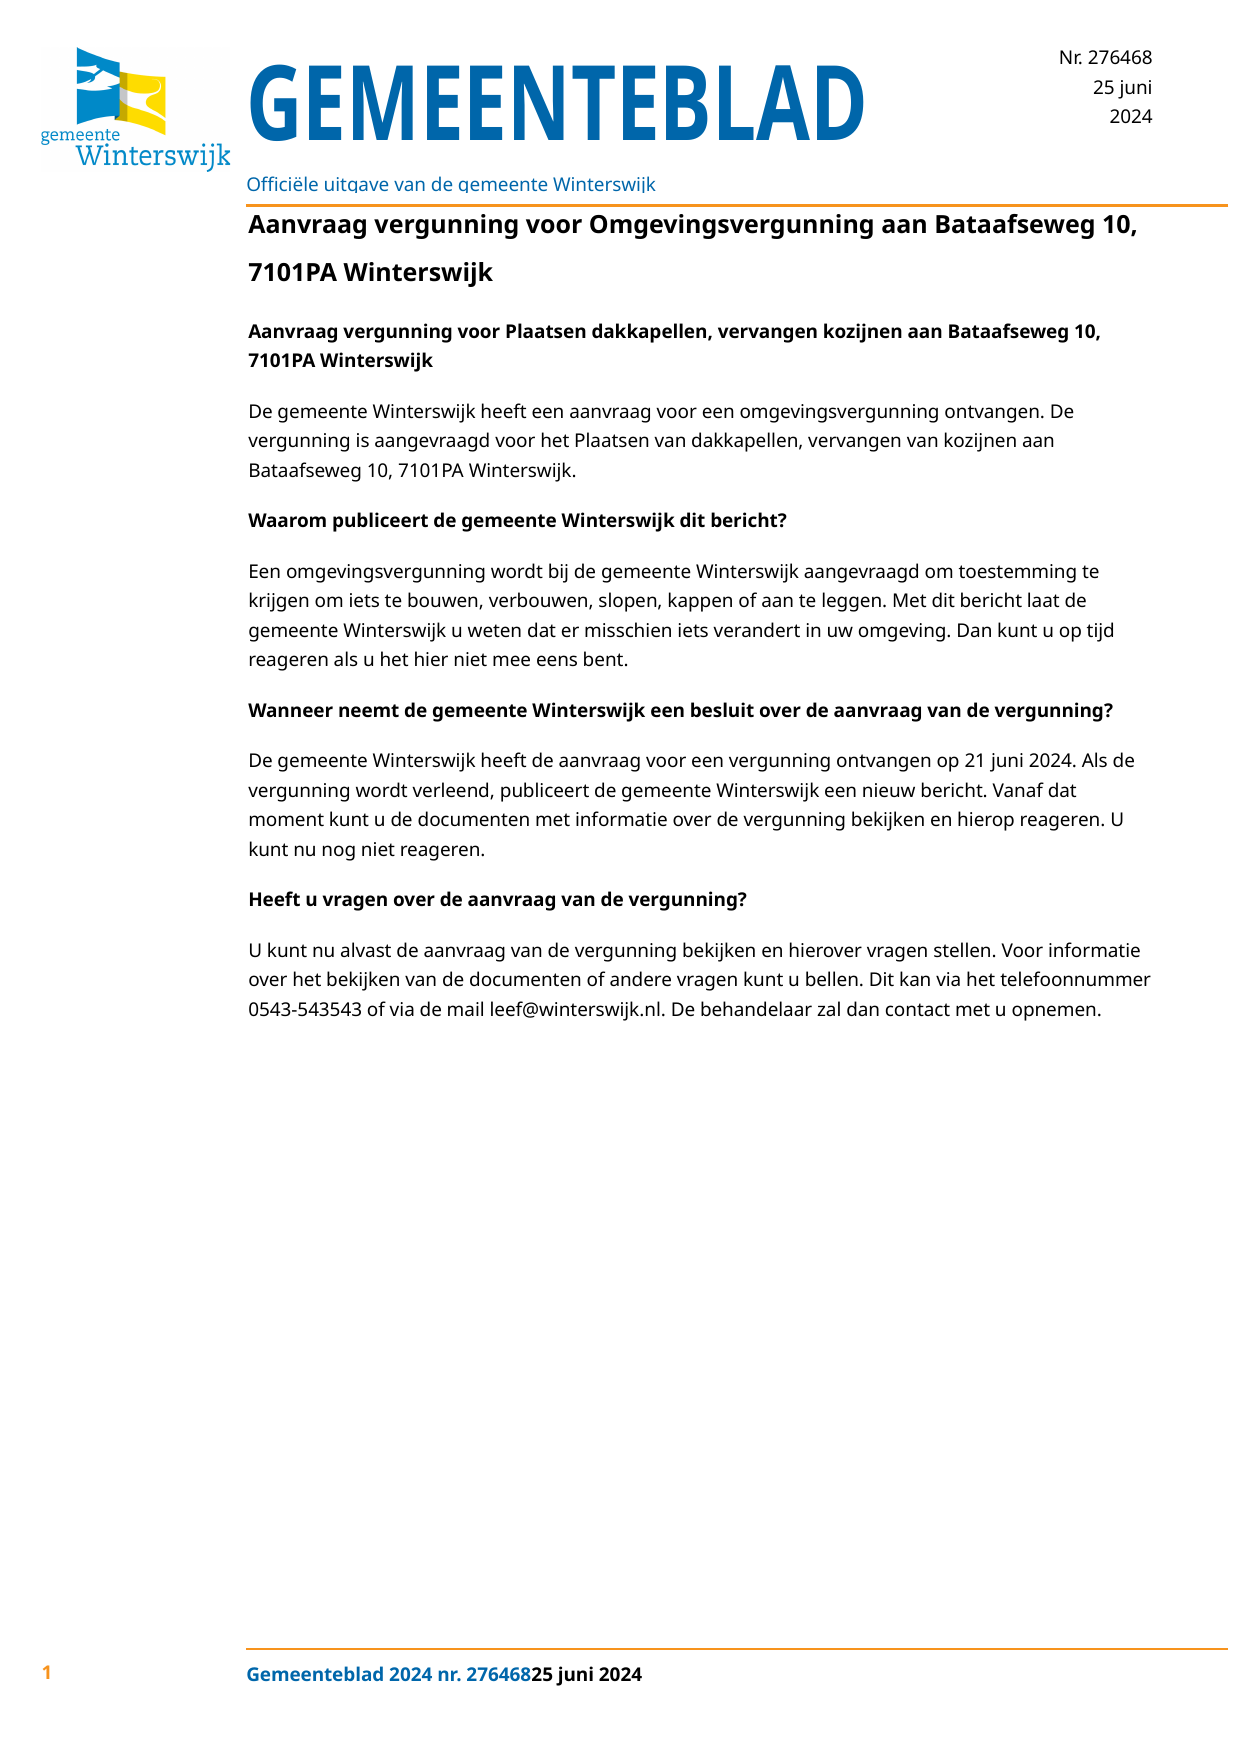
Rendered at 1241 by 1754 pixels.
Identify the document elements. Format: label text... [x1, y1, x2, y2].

text Een omgevingsvergunning wordt bij de gemeente Winterswijk aangevraagd om toestemming te krijgen om iets te bouwen, verbouwen, slopen, kappen of aan te leggen. Met dit bericht laat de gemeente Winterswijk u weten dat er misschien iets verandert in uw omgeving. Dan kunt u op tijd reageren als u het hier niet mee eens bent. [248, 558, 1152, 672]
picture [41, 47, 231, 172]
text U kunt nu alvast de aanvraag van de vergunning bekijken en hierover vragen stellen. Voor informatie over het bekijken van de documenten of andere vragen kunt u bellen. Dit kan via het telefoonnummer 0543-543543 of via de mail leef@winterswijk.nl. De behandelaar zal dan contact met u opnemen. [248, 937, 1152, 1022]
text De gemeente Winterswijk heeft de aanvraag voor een vergunning ontvangen op 21 juni 2024. Als de vergunning wordt verleend, publiceert de gemeente Winterswijk een nieuw bericht. Vanaf dat moment kunt u de documenten met informatie over de vergunning bekijken en hierop reageren. U kunt nu nog niet reageren. [248, 747, 1152, 862]
picture [225, 153, 231, 162]
text Aanvraag vergunning voor Omgevingsvergunning aan Bataafseweg 10, 7101PA Winterswijk [248, 207, 1152, 288]
text Heeft u vragen over de aanvraag van de vergunning? [248, 887, 1152, 912]
text De gemeente Winterswijk heeft een aanvraag voor een omgevingsvergunning ontvangen. De vergunning is aangevraagd voor het Plaatsen van dakkapellen, vervangen van kozijnen aan Bataafseweg 10, 7101PA Winterswijk. [248, 398, 1152, 483]
text Aanvraag vergunning voor Plaatsen dakkapellen, vervangen kozijnen aan Bataafseweg 10, 7101PA Winterswijk [248, 318, 1152, 373]
text Wanneer neemt de gemeente Winterswijk een besluit over de aanvraag van de vergunning? [248, 697, 1152, 723]
text Waarom publiceert de gemeente Winterswijk dit bericht? [248, 507, 1152, 533]
